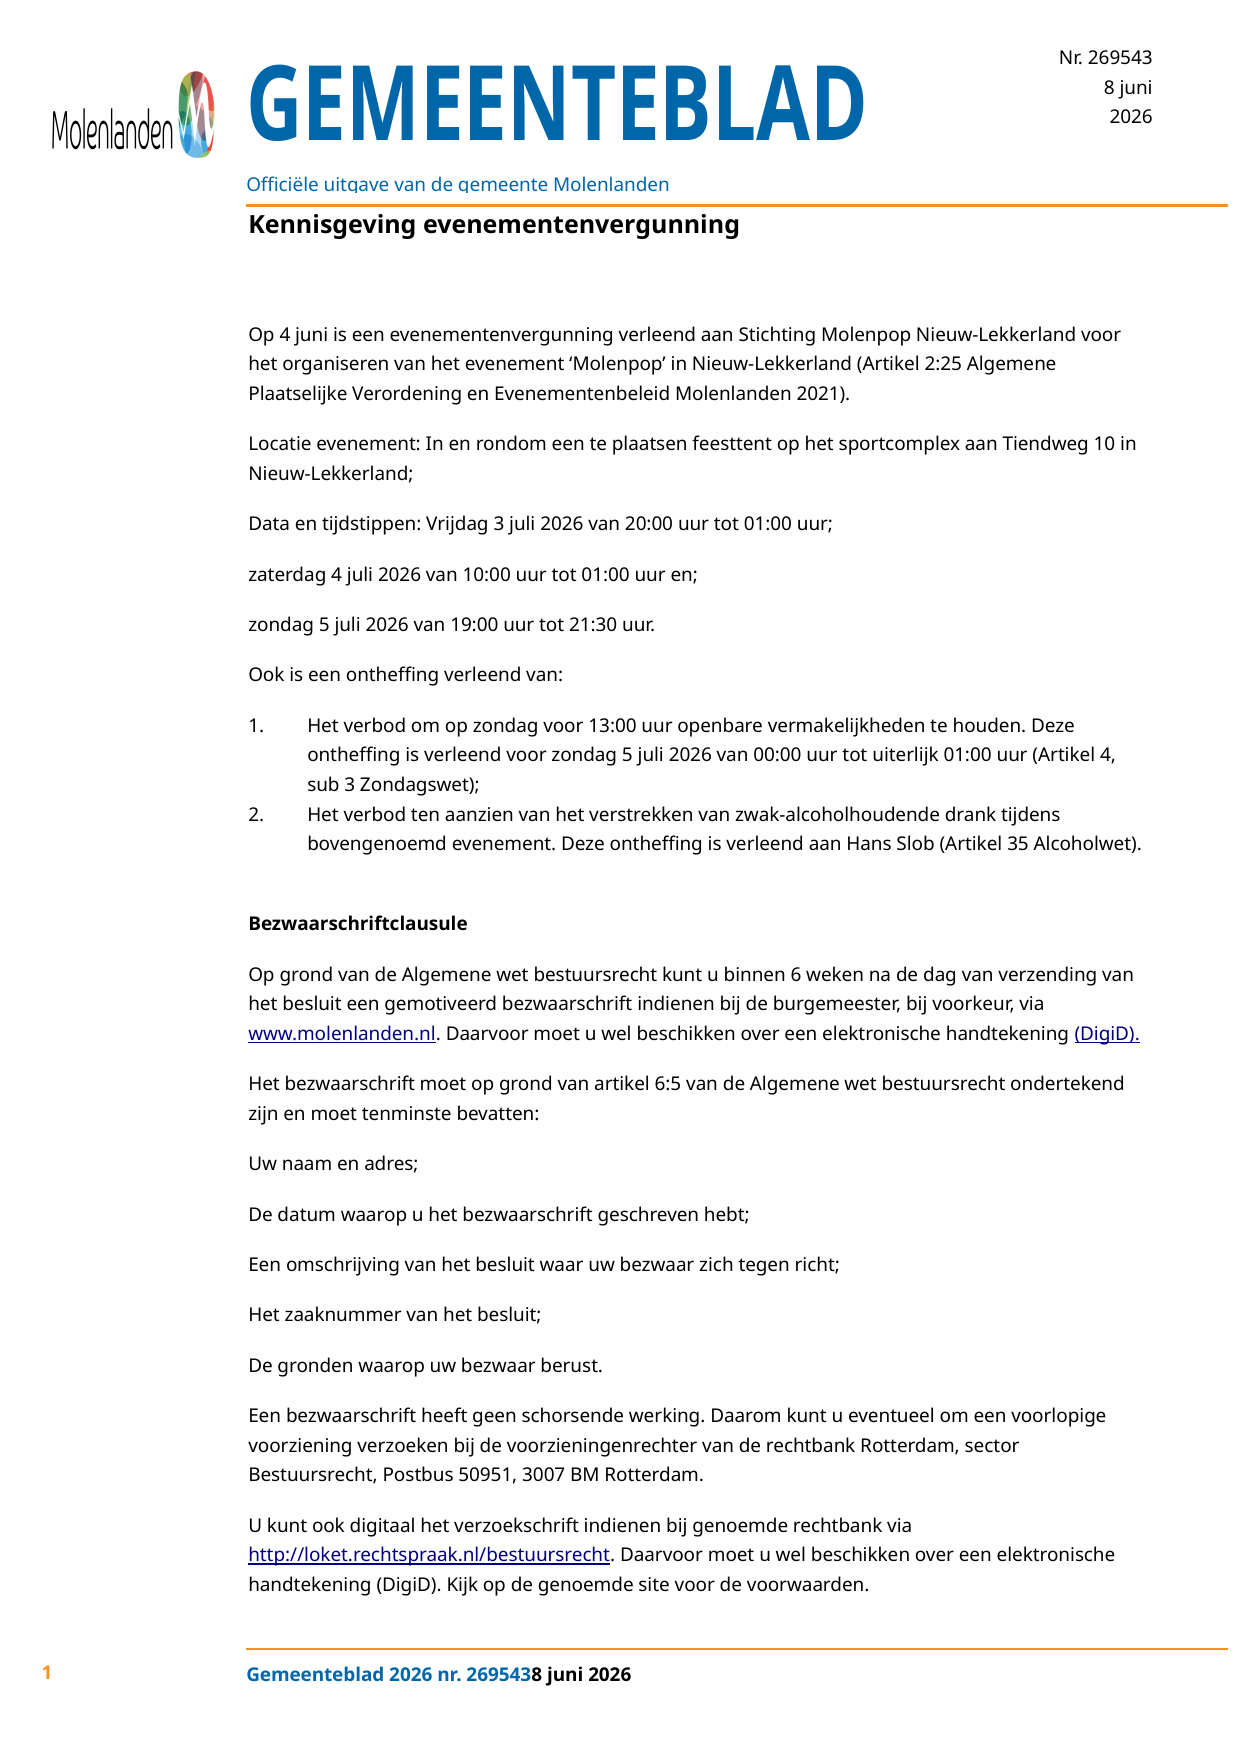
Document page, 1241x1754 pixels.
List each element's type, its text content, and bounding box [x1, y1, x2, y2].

text Een bezwaarschrift heeft geen schorsende werking. Daarom kunt u eventueel om een voorlopige voorziening verzoeken bij de voorzieningenrechter van de rechtbank Rotterdam, sector Bestuursrecht, Postbus 50951, 3007 BM Rotterdam. [248, 1402, 1152, 1487]
text zaterdag 4 juli 2026 van 10:00 uur tot 01:00 uur en; [248, 561, 1152, 586]
text Het zaaknummer van het besluit; [248, 1302, 1152, 1327]
text Op 4 juni is een evenementenvergunning verleend aan Stichting Molenpop Nieuw-Lekkerland voor het organiseren van het evenement ‘Molenpop’ in Nieuw-Lekkerland (Artikel 2:25 Algemene Plaatselijke Verordening en Evenementenbeleid Molenlanden 2021). [248, 321, 1152, 406]
picture [41, 47, 231, 172]
text De datum waarop u het bezwaarschrift geschreven hebt; [248, 1201, 1152, 1226]
text Een omschrijving van het besluit waar uw bezwaar zich tegen richt; [248, 1251, 1152, 1277]
text Het bezwaarschrift moet op grond van artikel 6:5 van de Algemene wet bestuursrecht ondertekend zijn en moet tenminste bevatten: [248, 1070, 1152, 1126]
text Kennisgeving evenementenvergunning [248, 207, 1152, 241]
text Uw naam en adres; [248, 1150, 1152, 1176]
text Locatie evenement: In en rondom een te plaatsen feesttent op het sportcomplex aan Tiendweg 10 in Nieuw-Lekkerland; [248, 430, 1152, 486]
text U kunt ook digitaal het verzoekschrift indienen bij genoemde rechtbank via http://loket.rechtspraak.nl/bestuursrecht. Daarvoor moet u wel beschikken over een elektronische handtekening (DigiD). Kijk op de genoemde site voor de voorwaarden. [248, 1512, 1152, 1597]
text Data en tijdstippen: Vrijdag 3 juli 2026 van 20:00 uur tot 01:00 uur; [248, 510, 1152, 536]
text Bezwaarschriftclausule [248, 910, 1152, 936]
text Op grond van de Algemene wet bestuursrecht kunt u binnen 6 weken na de dag van verzending van het besluit een gemotiveerd bezwaarschrift indienen bij de burgemeester, bij voorkeur, via www.molenlanden.nl. Daarvoor moet u wel beschikken over een elektronische handtekening (DigiD). [248, 961, 1152, 1046]
text Ook is een ontheffing verleend van: [248, 662, 1152, 687]
list Het verbod om op zondag voor 13:00 uur openbare vermakelijkheden te houden. Deze ontheffing is verleend voor zondag 5 juli 2026 van 00:00 uur tot uiterlijk 01:00 uur (Artikel 4, sub 3 Zondagswet); [248, 712, 1152, 797]
text zondag 5 juli 2026 van 19:00 uur tot 21:30 uur. [248, 611, 1152, 637]
list Het verbod ten aanzien van het verstrekken van zwak-alcoholhoudende drank tijdens bovengenoemd evenement. Deze ontheffing is verleend aan Hans Slob (Artikel 35 Alcoholwet). [248, 801, 1152, 856]
text De gronden waarop uw bezwaar berust. [248, 1352, 1152, 1378]
